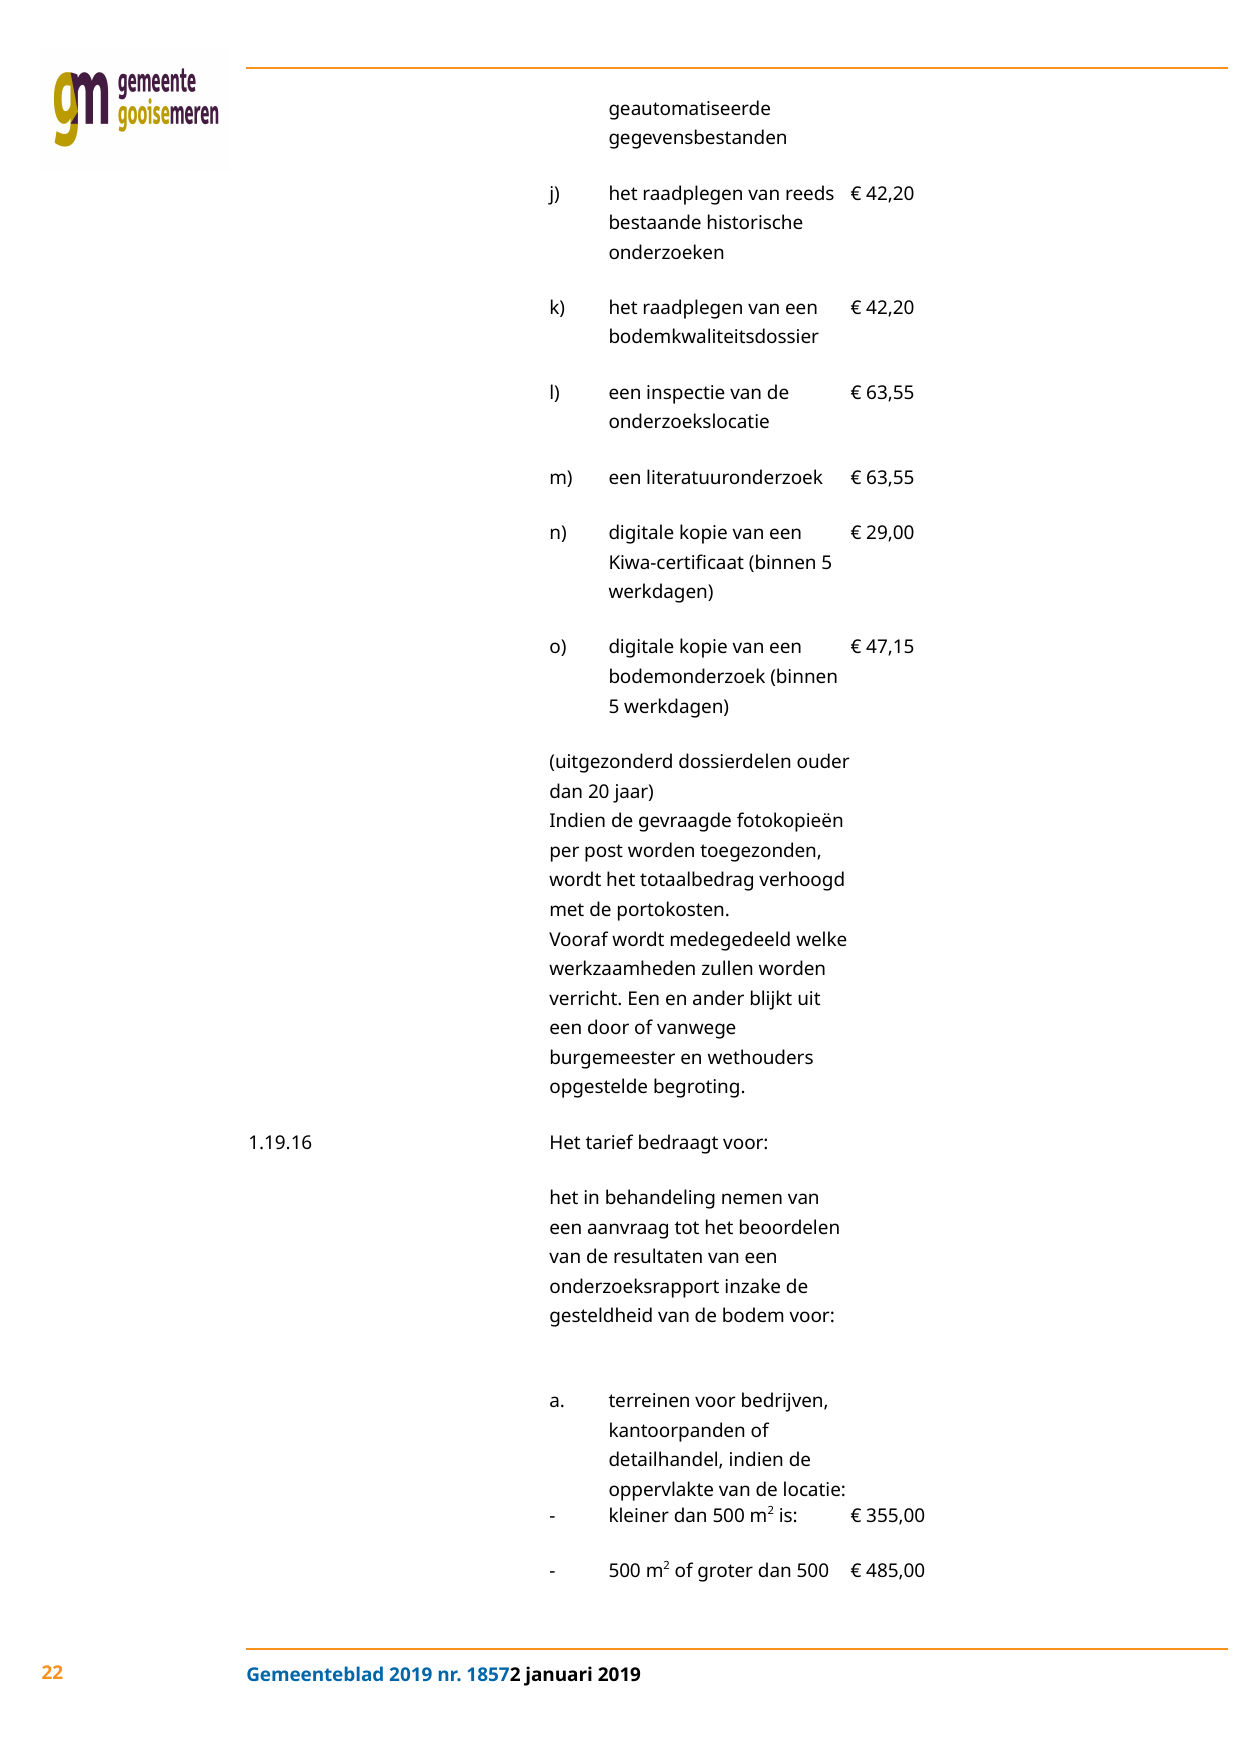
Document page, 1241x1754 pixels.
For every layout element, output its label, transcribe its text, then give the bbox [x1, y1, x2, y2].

table_cell € 355,00 [850, 1502, 1152, 1557]
table_cell [248, 1557, 549, 1583]
table_cell [248, 464, 549, 519]
table_cell [248, 294, 549, 379]
picture [41, 47, 231, 172]
table_cell [248, 1358, 549, 1502]
table_cell 500 m2 of groter dan 500 [549, 1557, 850, 1583]
table_cell digitale kopie van een bodemonderzoek (binnen 5 werkdagen) [549, 634, 850, 748]
table_cell € 63,55 [850, 379, 1152, 464]
table_cell [248, 519, 549, 634]
table_cell [850, 1184, 1152, 1358]
table_cell [850, 1358, 1152, 1502]
table_cell het raadplegen van reeds bestaande historische onderzoeken [549, 180, 850, 294]
table_cell een literatuuronderzoek [549, 464, 850, 519]
table_cell Het tarief bedraagt voor: [549, 1129, 850, 1184]
table_cell € 63,55 [850, 464, 1152, 519]
table_cell [248, 634, 549, 748]
table_cell [850, 95, 1152, 180]
table_cell (uitgezonderd dossierdelen ouder dan 20 jaar) Indien de gevraagde fotokopieën per post worden toegezonden, wordt het totaalbedrag verhoogd met de portokosten. Vooraf wordt medegedeeld welke werkzaamheden zullen worden verricht. Een en ander blijkt uit een door of vanwege burgemeester en wethouders opgestelde begroting. [549, 748, 850, 1129]
table_cell 1.19.16 [248, 1129, 549, 1184]
table_cell het in behandeling nemen van een aanvraag tot het beoordelen van de resultaten van een onderzoeksrapport inzake de gesteldheid van de bodem voor: [549, 1184, 850, 1358]
table_cell [850, 748, 1152, 1129]
table_cell [248, 1184, 549, 1358]
table_cell [248, 180, 549, 294]
table_cell [248, 379, 549, 464]
table_cell kleiner dan 500 m2 is: [549, 1502, 850, 1557]
table_cell [248, 95, 549, 180]
table_cell € 47,15 [850, 634, 1152, 748]
table_cell [850, 1129, 1152, 1184]
table_cell € 485,00 [850, 1557, 1152, 1583]
table_cell een inspectie van de onderzoekslocatie [549, 379, 850, 464]
table_cell terreinen voor bedrijven, kantoorpanden of detailhandel, indien de oppervlakte van de locatie: [549, 1358, 850, 1502]
table_cell digitale kopie van een Kiwa-certificaat (binnen 5 werkdagen) [549, 519, 850, 634]
table_cell € 42,20 [850, 180, 1152, 294]
table_cell [248, 748, 549, 1129]
table_cell het raadplegen van een bodemkwaliteitsdossier [549, 294, 850, 379]
table_cell € 42,20 [850, 294, 1152, 379]
table_cell € 29,00 [850, 519, 1152, 634]
table_cell geautomatiseerde gegevensbestanden [549, 95, 850, 180]
table_cell [248, 1502, 549, 1557]
